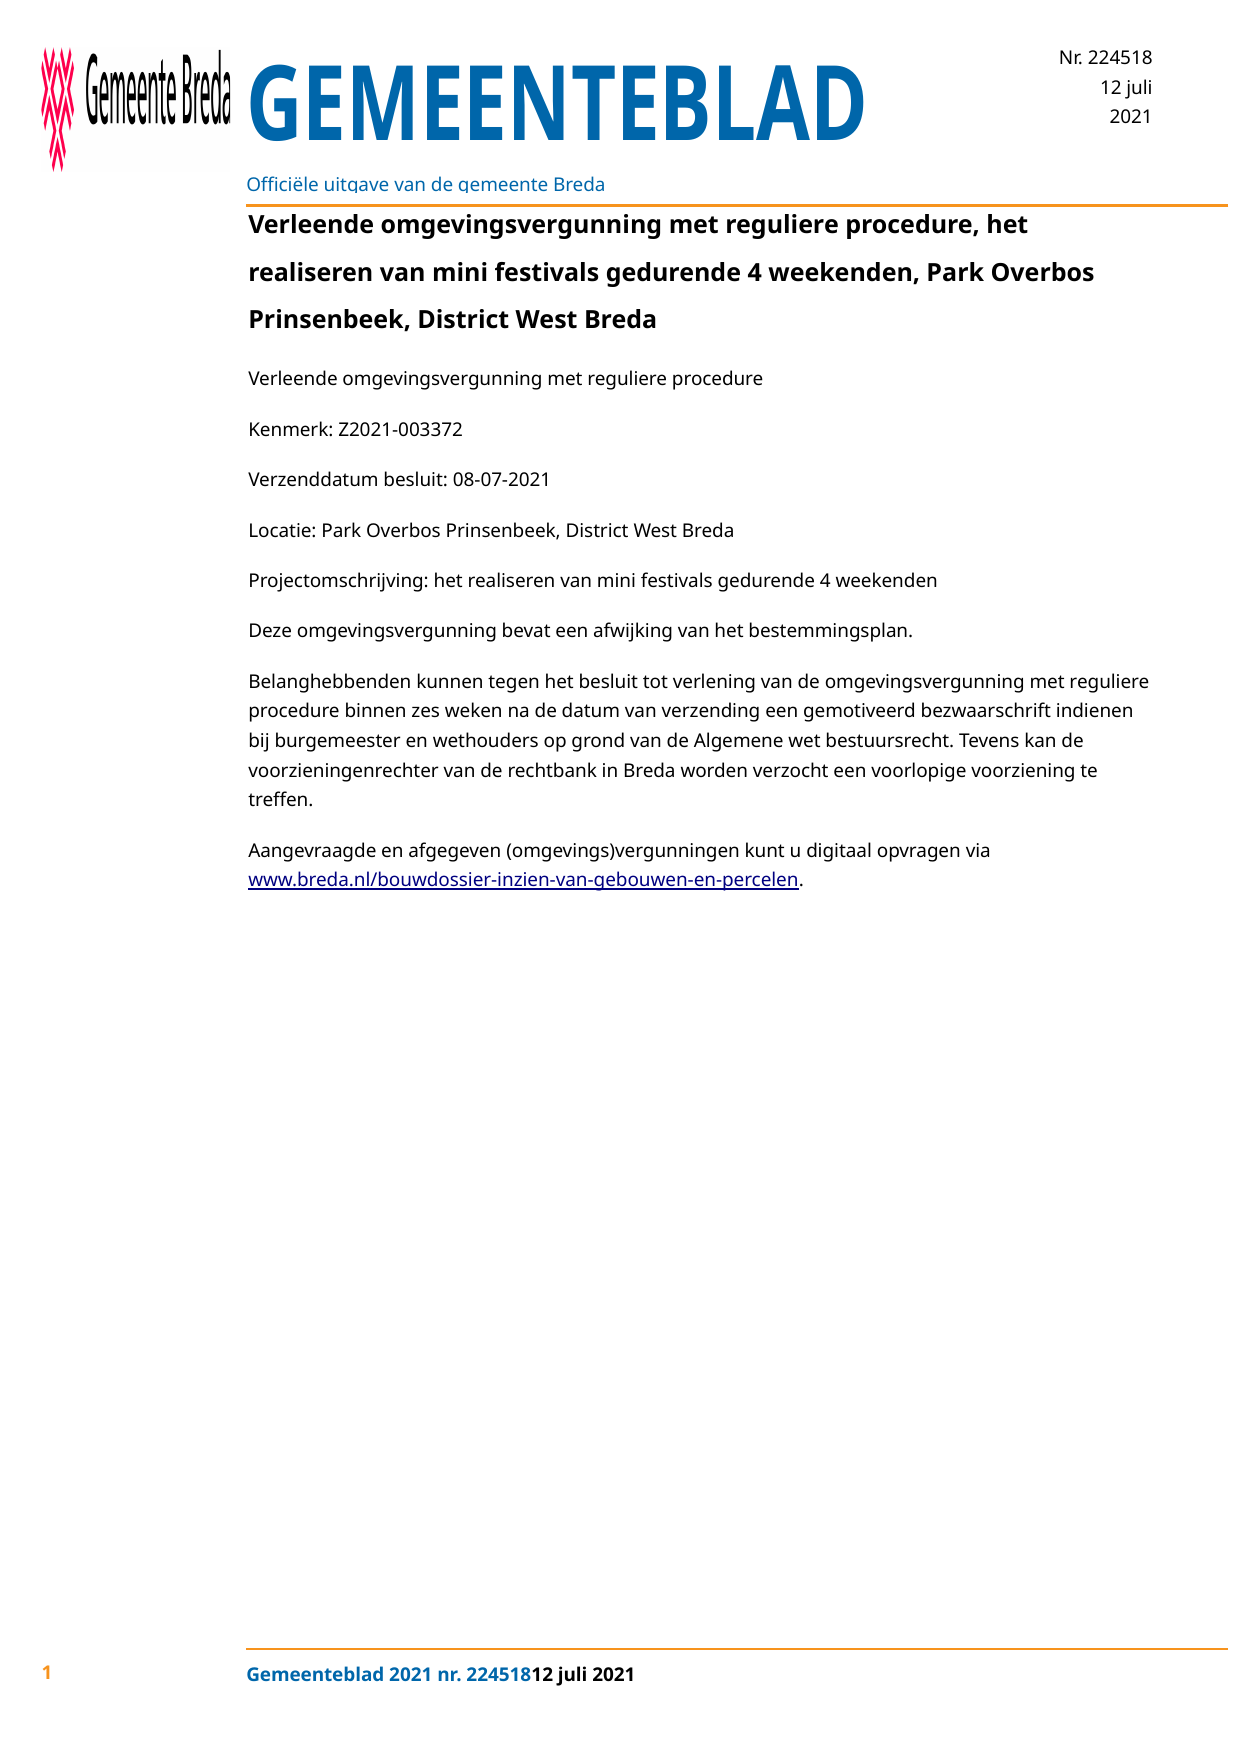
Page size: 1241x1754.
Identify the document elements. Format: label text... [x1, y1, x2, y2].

text Kenmerk: Z2021-003372 [248, 416, 1152, 442]
text Verleende omgevingsvergunning met reguliere procedure, het realiseren van mini festivals gedurende 4 weekenden, Park Overbos Prinsenbeek, District West Breda [248, 207, 1152, 336]
text Verleende omgevingsvergunning met reguliere procedure [248, 366, 1152, 391]
text Deze omgevingsvergunning bevat een afwijking van het bestemmingsplan. [248, 618, 1152, 643]
text Projectomschrijving: het realiseren van mini festivals gedurende 4 weekenden [248, 567, 1152, 593]
text Verzenddatum besluit: 08-07-2021 [248, 466, 1152, 492]
text Aangevraagde en afgegeven (omgevings)vergunningen kunt u digitaal opvragen via www.breda.nl/bouwdossier-inzien-van-gebouwen-en-percelen. [248, 837, 1152, 892]
picture [41, 47, 231, 172]
text Locatie: Park Overbos Prinsenbeek, District West Breda [248, 517, 1152, 542]
text Belanghebbenden kunnen tegen het besluit tot verlening van de omgevingsvergunning met reguliere procedure binnen zes weken na de datum van verzending een gemotiveerd bezwaarschrift indienen bij burgemeester en wethouders op grond van de Algemene wet bestuursrecht. Tevens kan de voorzieningenrechter van de rechtbank in Breda worden verzocht een voorlopige voorziening te treffen. [248, 668, 1152, 812]
